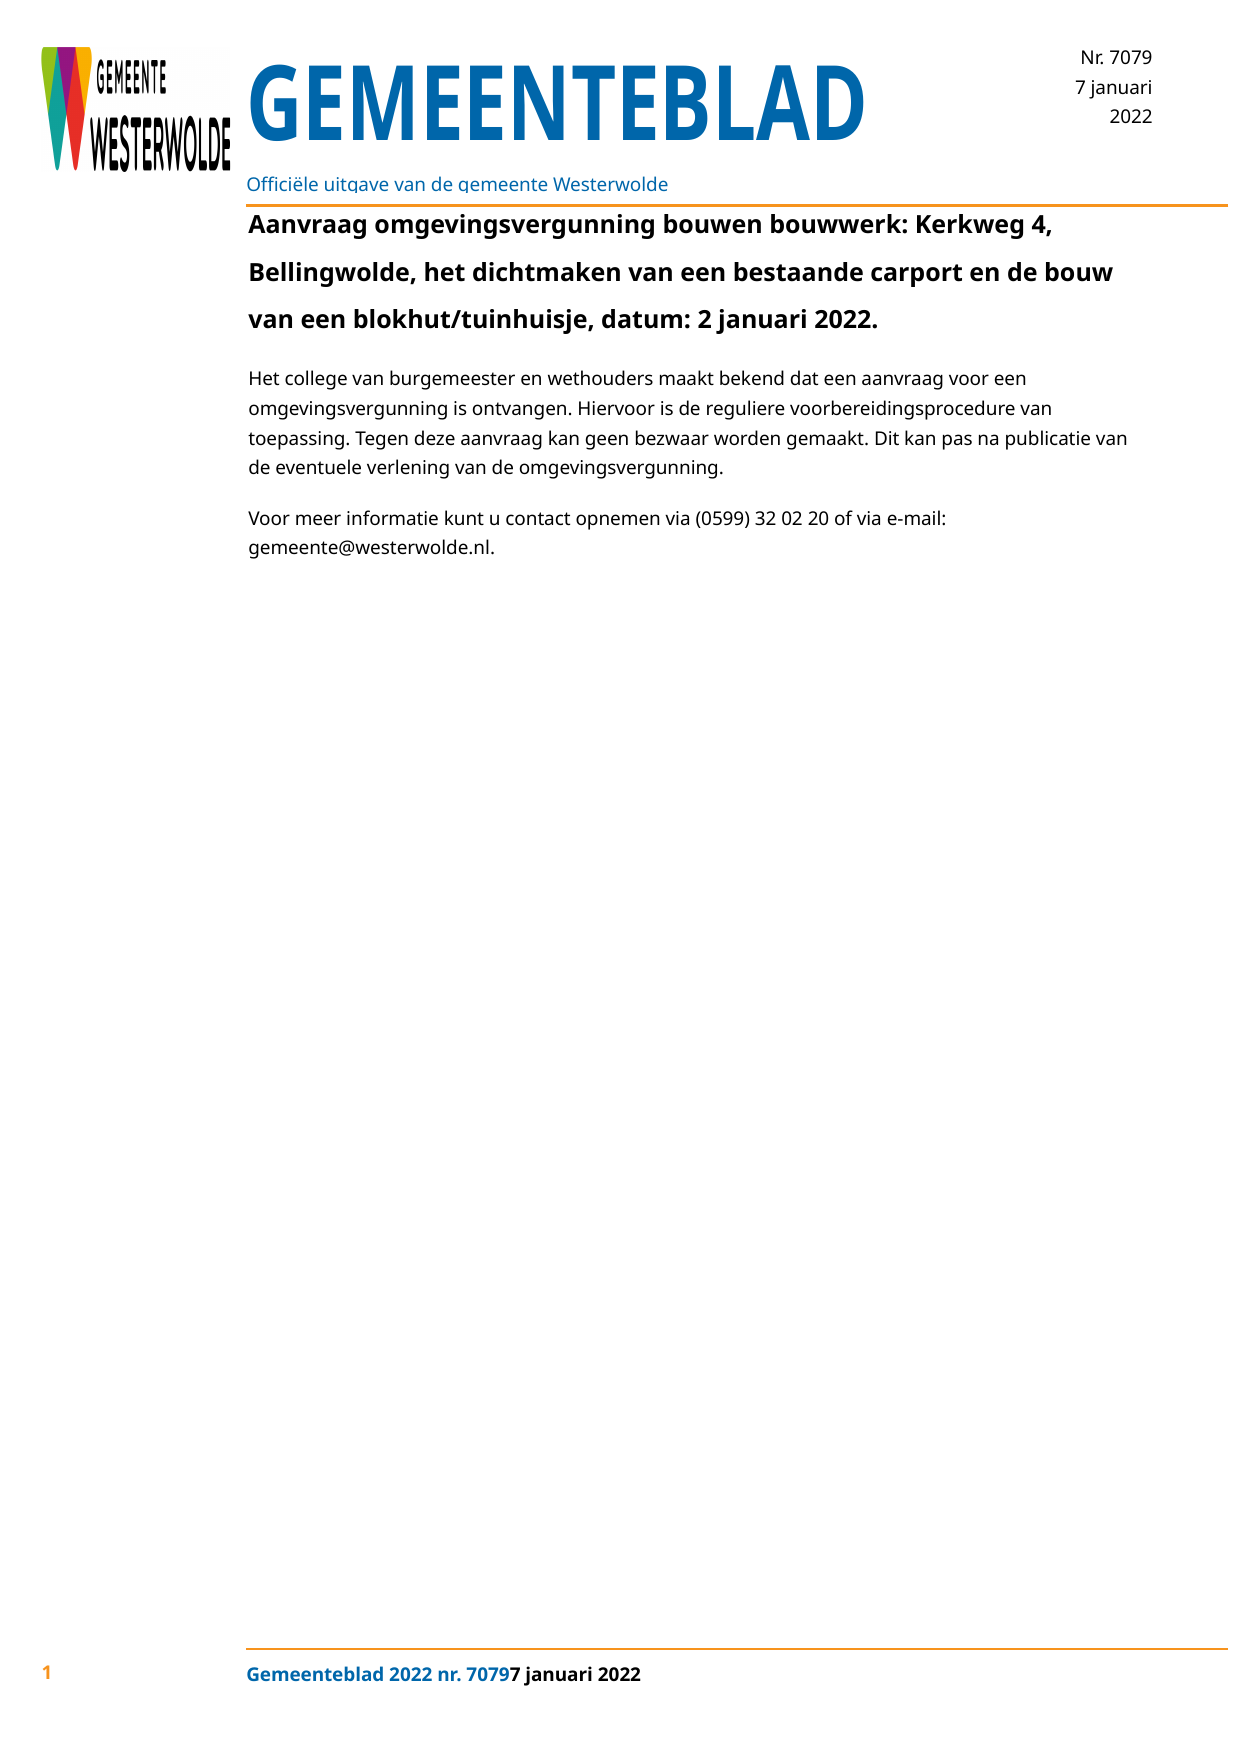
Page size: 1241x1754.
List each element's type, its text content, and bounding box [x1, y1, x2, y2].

picture [41, 47, 231, 172]
text Het college van burgemeester en wethouders maakt bekend dat een aanvraag voor een omgevingsvergunning is ontvangen. Hiervoor is de reguliere voorbereidingsprocedure van toepassing. Tegen deze aanvraag kan geen bezwaar worden gemaakt. Dit kan pas na publicatie van de eventuele verlening van de omgevingsvergunning. [248, 366, 1152, 480]
text Aanvraag omgevingsvergunning bouwen bouwwerk: Kerkweg 4, Bellingwolde, het dichtmaken van een bestaande carport en de bouw van een blokhut/tuinhuisje, datum: 2 januari 2022. [248, 207, 1152, 336]
text Voor meer informatie kunt u contact opnemen via (0599) 32 02 20 of via e-mail: gemeente@westerwolde.nl. [248, 505, 1152, 560]
